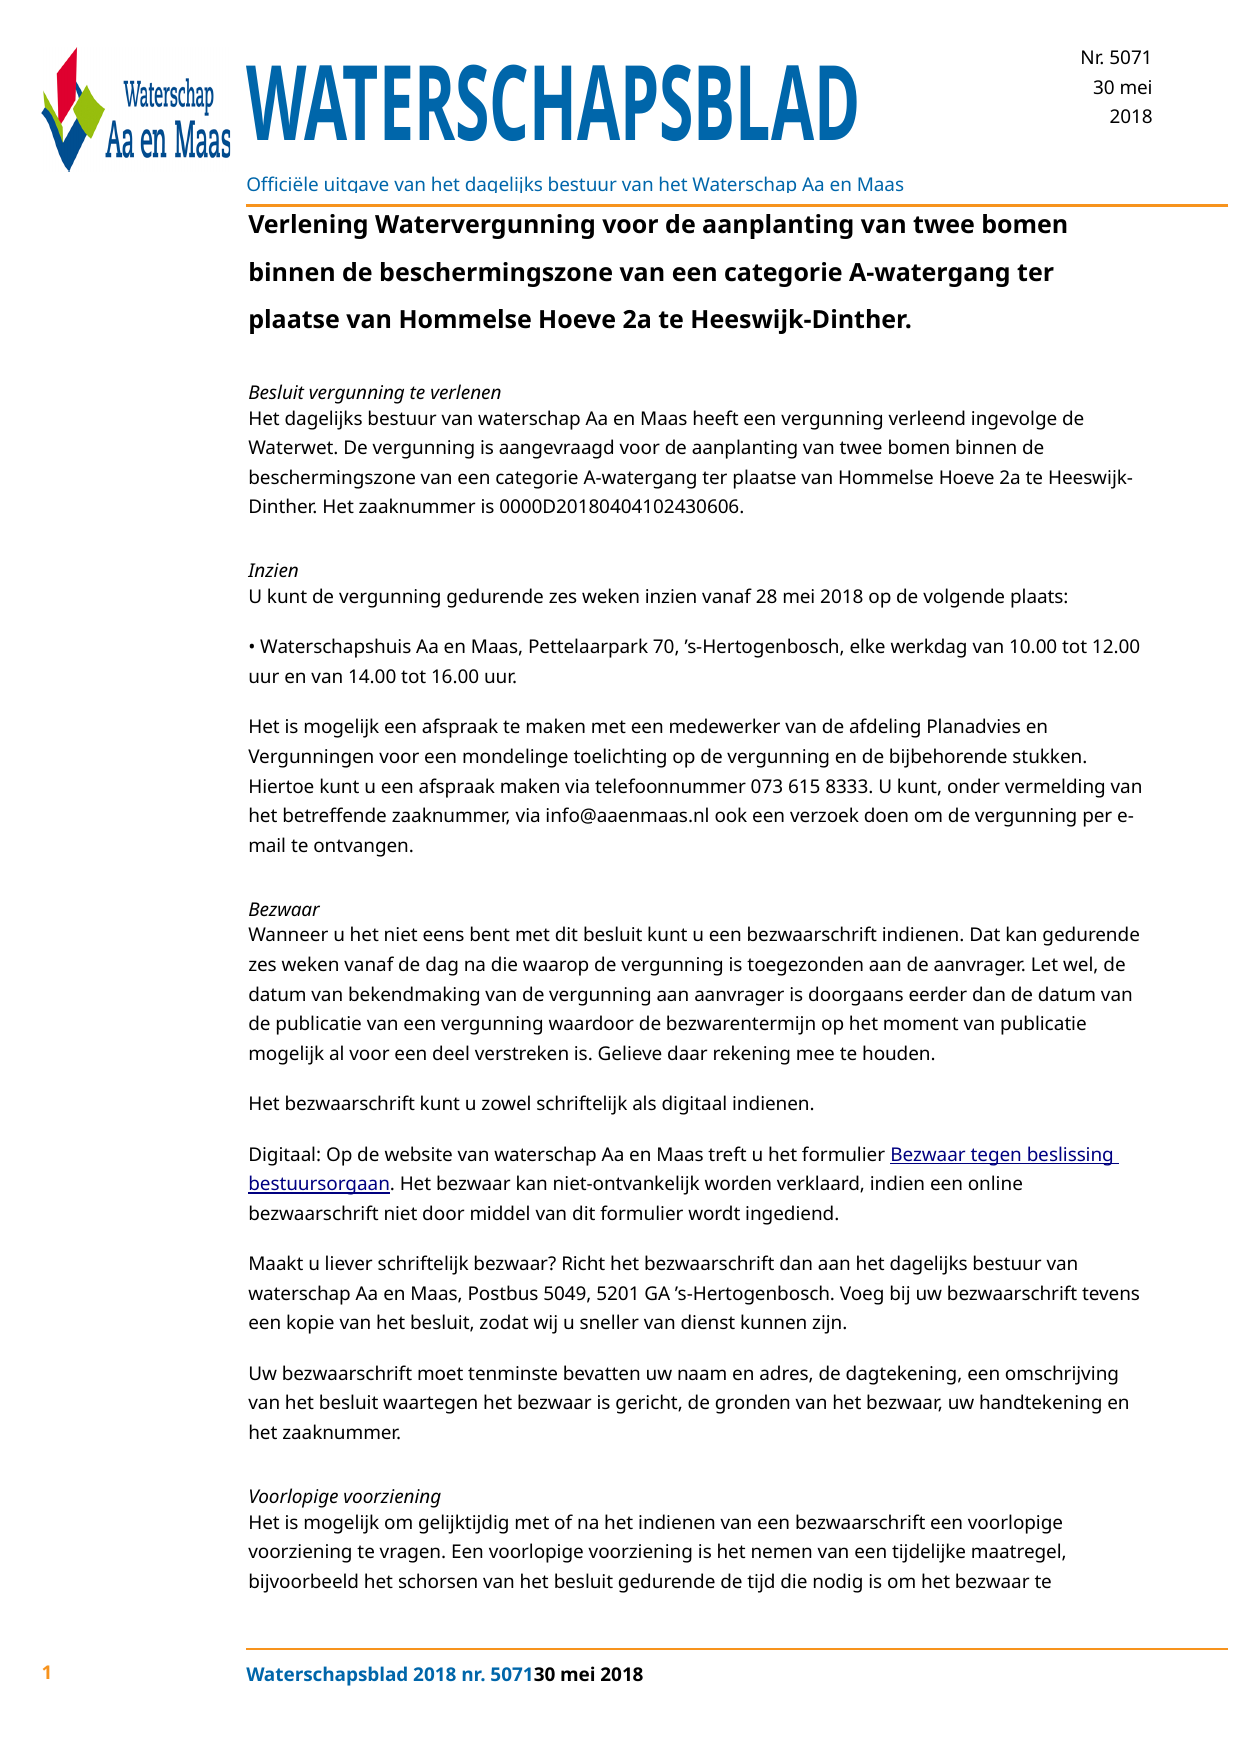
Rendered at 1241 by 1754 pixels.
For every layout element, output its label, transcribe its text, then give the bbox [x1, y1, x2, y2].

picture [41, 47, 231, 172]
text • Waterschapshuis Aa en Maas, Pettelaarpark 70, ’s-Hertogenbosch, elke werkdag van 10.00 tot 12.00 uur en van 14.00 tot 16.00 uur. [248, 634, 1152, 689]
text Het is mogelijk een afspraak te maken met een medewerker van de afdeling Planadvies en Vergunningen voor een mondelinge toelichting op de vergunning en de bijbehorende stukken. Hiertoe kunt u een afspraak maken via telefoonnummer 073 615 8333. U kunt, onder vermelding van het betreffende zaaknummer, via info@aaenmaas.nl ook een verzoek doen om de vergunning per e-mail te ontvangen. [248, 714, 1152, 858]
text Het is mogelijk om gelijktijdig met of na het indienen van een bezwaarschrift een voorlopige voorziening te vragen. Een voorlopige voorziening is het nemen van een tijdelijke maatregel, bijvoorbeeld het schorsen van het besluit gedurende de tijd die nodig is om het bezwaar te [248, 1509, 1152, 1594]
text Het dagelijks bestuur van waterschap Aa en Maas heeft een vergunning verleend ingevolge de Waterwet. De vergunning is aangevraagd voor de aanplanting van twee bomen binnen de beschermingszone van een categorie A-watergang ter plaatse van Hommelse Hoeve 2a te Heeswijk-Dinther. Het zaaknummer is 0000D20180404102430606. [248, 405, 1152, 519]
text Het bezwaarschrift kunt u zowel schriftelijk als digitaal indienen. [248, 1090, 1152, 1116]
text U kunt de vergunning gedurende zes weken inzien vanaf 28 mei 2018 op de volgende plaats: [248, 583, 1152, 609]
text Digitaal: Op de website van waterschap Aa en Maas treft u het formulier Bezwaar tegen beslissing bestuursorgaan. Het bezwaar kan niet-ontvankelijk worden verklaard, indien een online bezwaarschrift niet door middel van dit formulier wordt ingediend. [248, 1141, 1152, 1226]
text Bezwaar [248, 896, 1152, 922]
text Besluit vergunning te verlenen [248, 379, 1152, 405]
text Inzien [248, 557, 1152, 583]
text Voorlopige voorziening [248, 1483, 1152, 1509]
text Maakt u liever schriftelijk bezwaar? Richt het bezwaarschrift dan aan het dagelijks bestuur van waterschap Aa en Maas, Postbus 5049, 5201 GA ’s-Hertogenbosch. Voeg bij uw bezwaarschrift tevens een kopie van het besluit, zodat wij u sneller van dienst kunnen zijn. [248, 1250, 1152, 1335]
text Wanneer u het niet eens bent met dit besluit kunt u een bezwaarschrift indienen. Dat kan gedurende zes weken vanaf de dag na die waarop de vergunning is toegezonden aan de aanvrager. Let wel, de datum van bekendmaking van de vergunning aan aanvrager is doorgaans eerder dan de datum van de publicatie van een vergunning waardoor de bezwarentermijn op het moment van publicatie mogelijk al voor een deel verstreken is. Gelieve daar rekening mee te houden. [248, 922, 1152, 1066]
text Verlening Watervergunning voor de aanplanting van twee bomen binnen de beschermingszone van een categorie A-watergang ter plaatse van Hommelse Hoeve 2a te Heeswijk-Dinther. [248, 207, 1152, 336]
text Uw bezwaarschrift moet tenminste bevatten uw naam en adres, de dagtekening, een omschrijving van het besluit waartegen het bezwaar is gericht, de gronden van het bezwaar, uw handtekening en het zaaknummer. [248, 1360, 1152, 1445]
